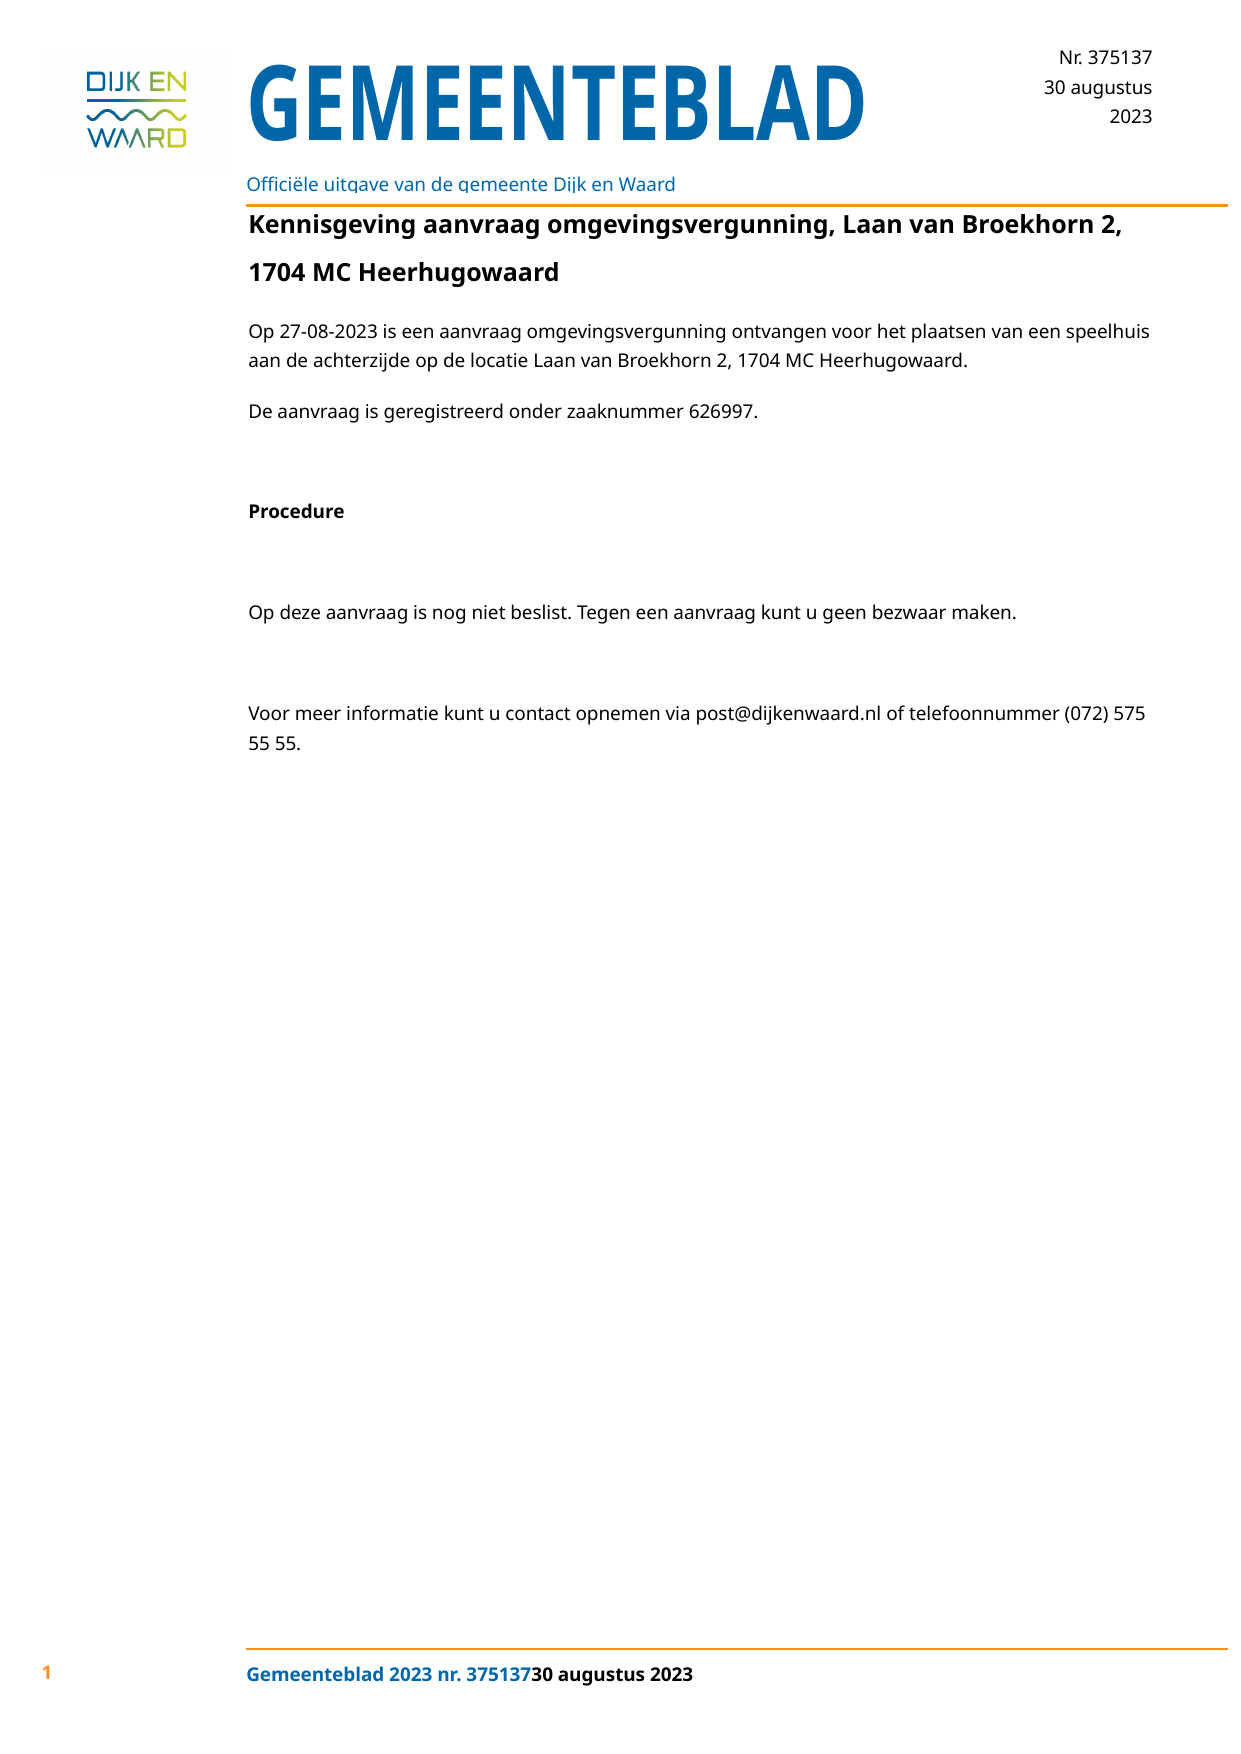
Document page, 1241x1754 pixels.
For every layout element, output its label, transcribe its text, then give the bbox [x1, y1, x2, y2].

text Op deze aanvraag is nog niet beslist. Tegen een aanvraag kunt u geen bezwaar maken. [248, 599, 1152, 625]
text Procedure [248, 499, 1152, 524]
text De aanvraag is geregistreerd onder zaaknummer 626997. [248, 398, 1152, 424]
text Voor meer informatie kunt u contact opnemen via post@dijkenwaard.nl of telefoonnummer (072) 575 55 55. [248, 700, 1152, 756]
text Op 27-08-2023 is een aanvraag omgevingsvergunning ontvangen voor het plaatsen van een speelhuis aan de achterzijde op de locatie Laan van Broekhorn 2, 1704 MC Heerhugowaard. [248, 318, 1152, 373]
picture [41, 47, 231, 172]
text Kennisgeving aanvraag omgevingsvergunning, Laan van Broekhorn 2, 1704 MC Heerhugowaard [248, 207, 1152, 288]
